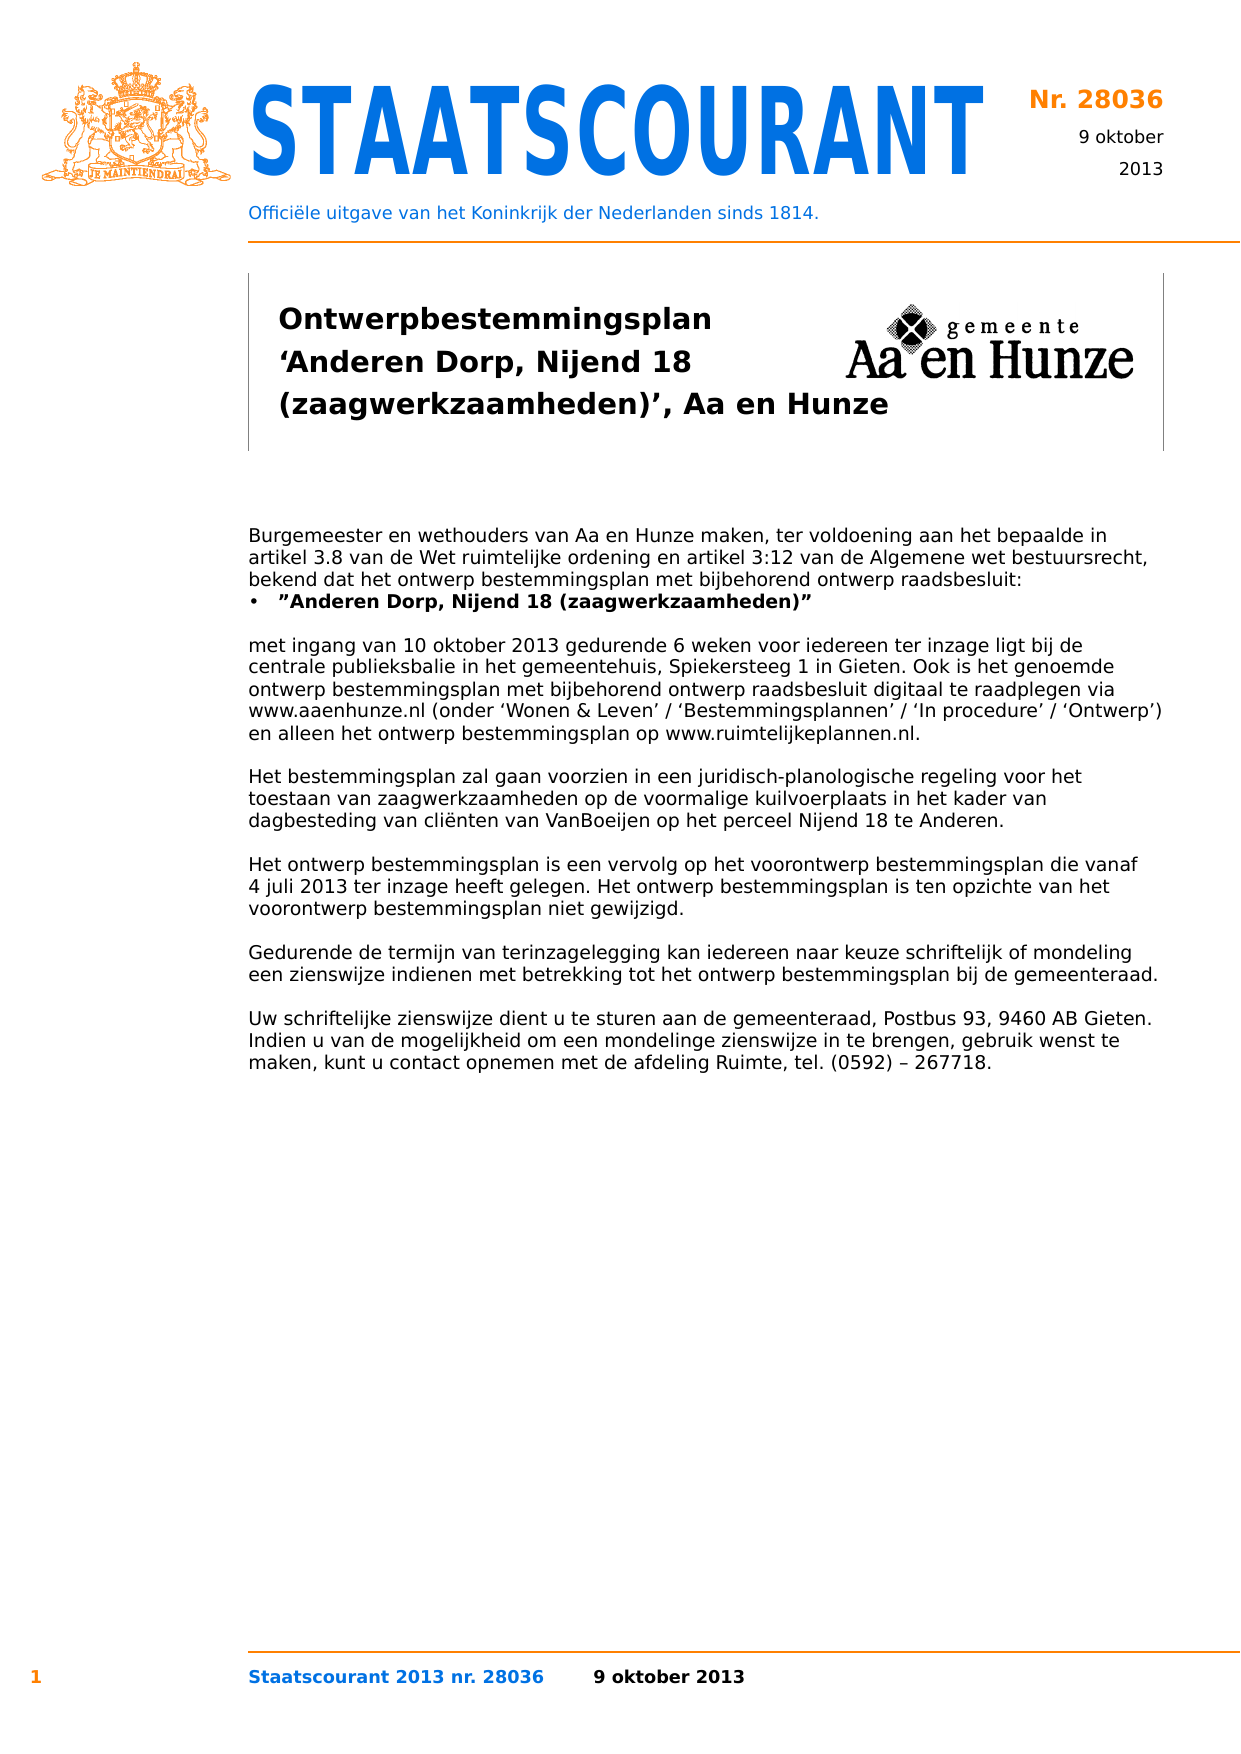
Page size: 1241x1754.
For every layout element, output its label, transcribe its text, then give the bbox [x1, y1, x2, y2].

text Het ontwerp bestemmingsplan is een vervolg op het voorontwerp bestemmingsplan die vanaf 4 juli 2013 ter inzage heeft gelegen. Het ontwerp bestemmingsplan is ten opzichte van het voorontwerp bestemmingsplan niet gewijzigd. [248, 854, 1163, 920]
text met ingang van 10 oktober 2013 gedurende 6 weken voor iedereen ter inzage ligt bij de centrale publieksbalie in het gemeentehuis, Spiekersteeg 1 in Gieten. Ook is het genoemde ontwerp bestemmingsplan met bijbehorend ontwerp raadsbesluit digitaal te raadplegen via www.aaenhunze.nl (onder ‘Wonen & Leven’ / ‘Bestemmingsplannen’ / ‘In procedure’ / ‘Ontwerp’) en alleen het ontwerp bestemmingsplan op www.ruimtelijkeplannen.nl. [248, 634, 1163, 744]
picture [844, 302, 1134, 380]
subtitle Ontwerpbestemmingsplan ‘Anderen Dorp, Nijend 18 (zaagwerkzaamheden)’, Aa en Hunze [249, 273, 1163, 451]
text • ”Anderen Dorp, Nijend 18 (zaagwerkzaamheden)” [248, 591, 1163, 613]
text Gedurende de termijn van terinzagelegging kan iedereen naar keuze schriftelijk of mondeling een zienswijze indienen met betrekking tot het ontwerp bestemmingsplan bij de gemeenteraad. [248, 942, 1163, 986]
table_header Nr. 28036 [998, 62, 1240, 121]
text Burgemeester en wethouders van Aa en Hunze maken, ter voldoening aan het bepaalde in artikel 3.8 van de Wet ruimtelijke ordening en artikel 3:12 van de Algemene wet bestuursrecht, bekend dat het ontwerp bestemmingsplan met bijbehorend ontwerp raadsbesluit: [248, 525, 1163, 591]
table_cell 9 oktober [998, 121, 1240, 153]
table_cell Officiële uitgave van het Koninkrijk der Nederlanden sinds 1814. [248, 203, 1240, 241]
table_header STAATSCOURANT [248, 62, 998, 203]
text Het bestemmingsplan zal gaan voorzien in een juridisch-planologische regeling voor het toestaan van zaagwerkzaamheden op de voormalige kuilvoerplaats in het kader van dagbesteding van cliënten van VanBoeijen op het perceel Nijend 18 te Anderen. [248, 766, 1163, 832]
text Uw schriftelijke zienswijze dient u te sturen aan de gemeenteraad, Postbus 93, 9460 AB Gieten. Indien u van de mogelijkheid om een mondelinge zienswijze in te brengen, gebruik wenst te maken, kunt u contact opnemen met de afdeling Ruimte, tel. (0592) – 267718. [248, 1008, 1163, 1074]
table_cell 2013 [998, 153, 1240, 203]
picture [41, 62, 231, 186]
table_header [25, 62, 248, 241]
